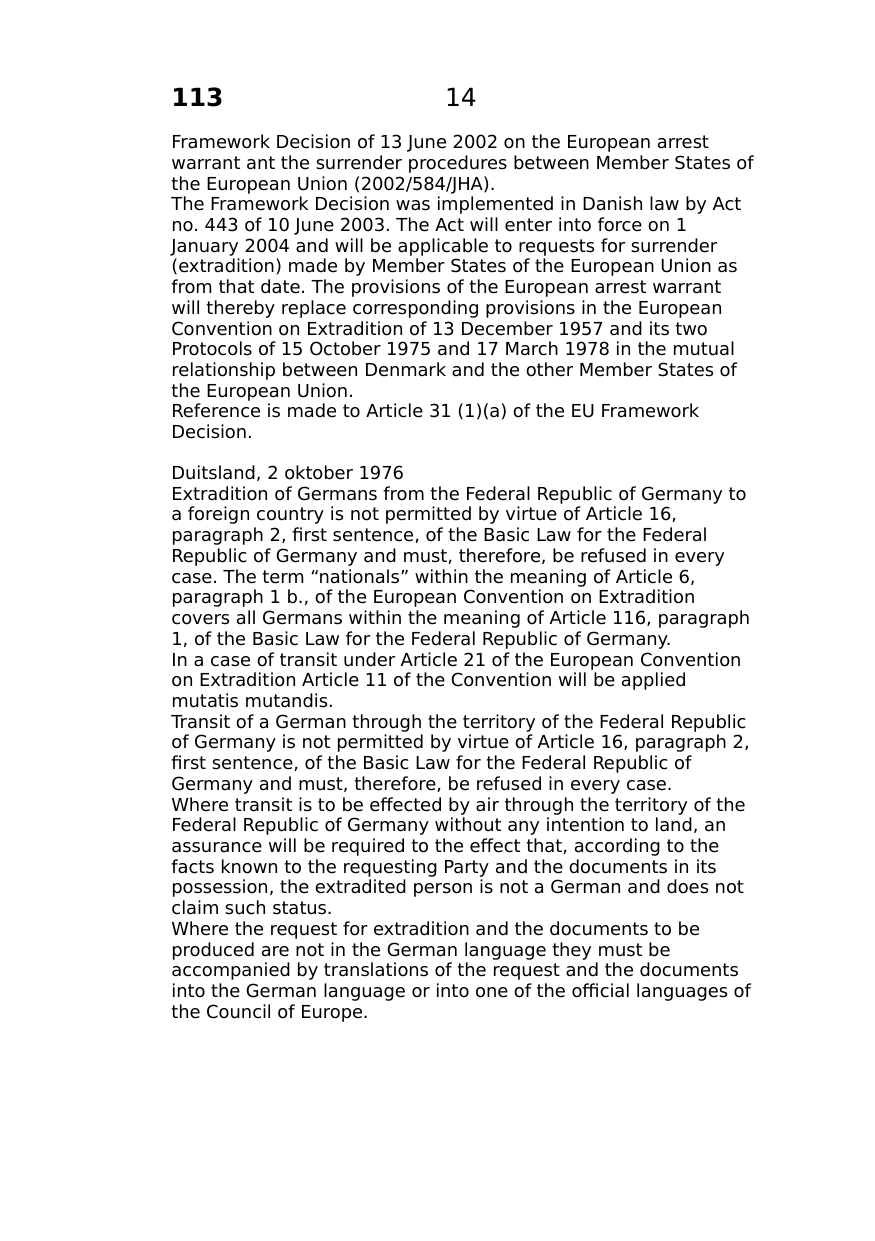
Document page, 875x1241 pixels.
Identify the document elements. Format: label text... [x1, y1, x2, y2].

text Where the request for extradition and the documents to be produced are not in the German language they must be accompanied by translations of the request and the documents into the German language or into one of the official languages of the Council of Europe. [171, 919, 756, 1022]
text In a case of transit under Article 21 of the European Convention on Extradition Article 11 of the Convention will be applied mutatis mutandis. [171, 649, 756, 712]
text The Framework Decision was implemented in Danish law by Act no. 443 of 10 June 2003. The Act will enter into force on 1 January 2004 and will be applicable to requests for surrender (extradition) made by Member States of the European Union as from that date. The provisions of the European arrest warrant will thereby replace corresponding provisions in the European Convention on Extradition of 13 December 1957 and its two Protocols of 15 October 1975 and 17 March 1978 in the mutual relationship between Denmark and the other Member States of the European Union. [171, 194, 756, 401]
text Where transit is to be effected by air through the territory of the Federal Republic of Germany without any intention to land, an assurance will be required to the effect that, according to the facts known to the requesting Party and the documents in its possession, the extradited person is not a German and does not claim such status. [171, 794, 756, 919]
text Extradition of Germans from the Federal Republic of Germany to a foreign country is not permitted by virtue of Article 16, paragraph 2, first sentence, of the Basic Law for the Federal Republic of Germany and must, therefore, be refused in every case. The term “nationals” within the meaning of Article 6, paragraph 1 b., of the European Convention on Extradition covers all Germans within the meaning of Article 116, paragraph 1, of the Basic Law for the Federal Republic of Germany. [171, 483, 756, 649]
text Duitsland, 2 oktober 1976 [171, 463, 756, 483]
text Transit of a German through the territory of the Federal Republic of Germany is not permitted by virtue of Article 16, paragraph 2, first sentence, of the Basic Law for the Federal Republic of Germany and must, therefore, be refused in every case. [171, 712, 756, 794]
text Reference is made to Article 31 (1)(a) of the EU Framework Decision. [171, 401, 756, 443]
text Framework Decision of 13 June 2002 on the European arrest warrant ant the surrender procedures between Member States of the European Union (2002/584/JHA). [171, 132, 756, 194]
